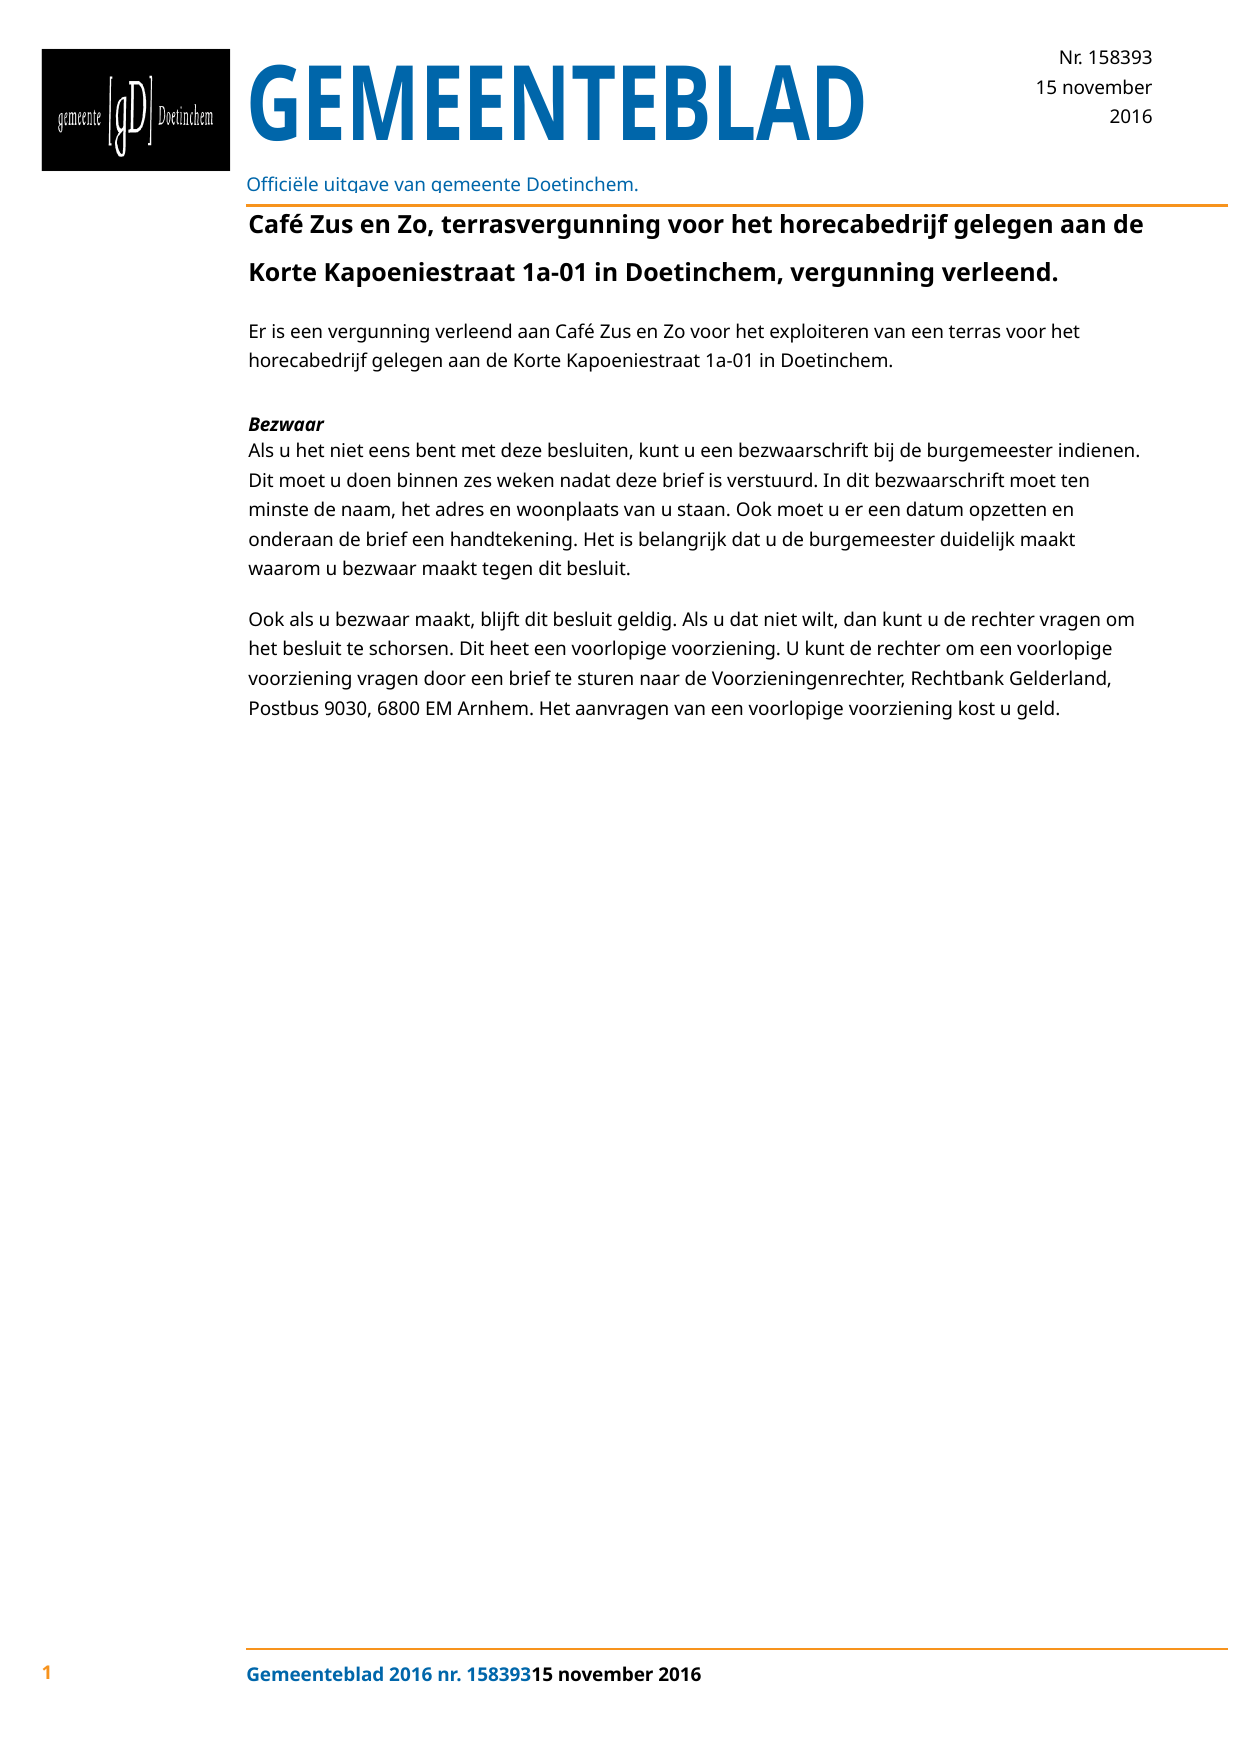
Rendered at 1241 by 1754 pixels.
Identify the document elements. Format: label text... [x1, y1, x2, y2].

text Ook als u bezwaar maakt, blijft dit besluit geldig. Als u dat niet wilt, dan kunt u de rechter vragen om het besluit te schorsen. Dit heet een voorlopige voorziening. U kunt de rechter om een voorlopige voorziening vragen door een brief te sturen naar de Voorzieningenrechter, Rechtbank Gelderland, Postbus 9030, 6800 EM Arnhem. Het aanvragen van een voorlopige voorziening kost u geld. [248, 606, 1152, 720]
text Er is een vergunning verleend aan Café Zus en Zo voor het exploiteren van een terras voor het horecabedrijf gelegen aan de Korte Kapoeniestraat 1a-01 in Doetinchem. [248, 318, 1152, 373]
text Bezwaar [248, 411, 1152, 437]
text Als u het niet eens bent met deze besluiten, kunt u een bezwaarschrift bij de burgemeester indienen. Dit moet u doen binnen zes weken nadat deze brief is verstuurd. In dit bezwaarschrift moet ten minste de naam, het adres en woonplaats van u staan. Ook moet u er een datum opzetten en onderaan de brief een handtekening. Het is belangrijk dat u de burgemeester duidelijk maakt waarom u bezwaar maakt tegen dit besluit. [248, 437, 1152, 581]
picture [41, 47, 231, 172]
text Café Zus en Zo, terrasvergunning voor het horecabedrijf gelegen aan de Korte Kapoeniestraat 1a-01 in Doetinchem, vergunning verleend. [248, 207, 1152, 288]
